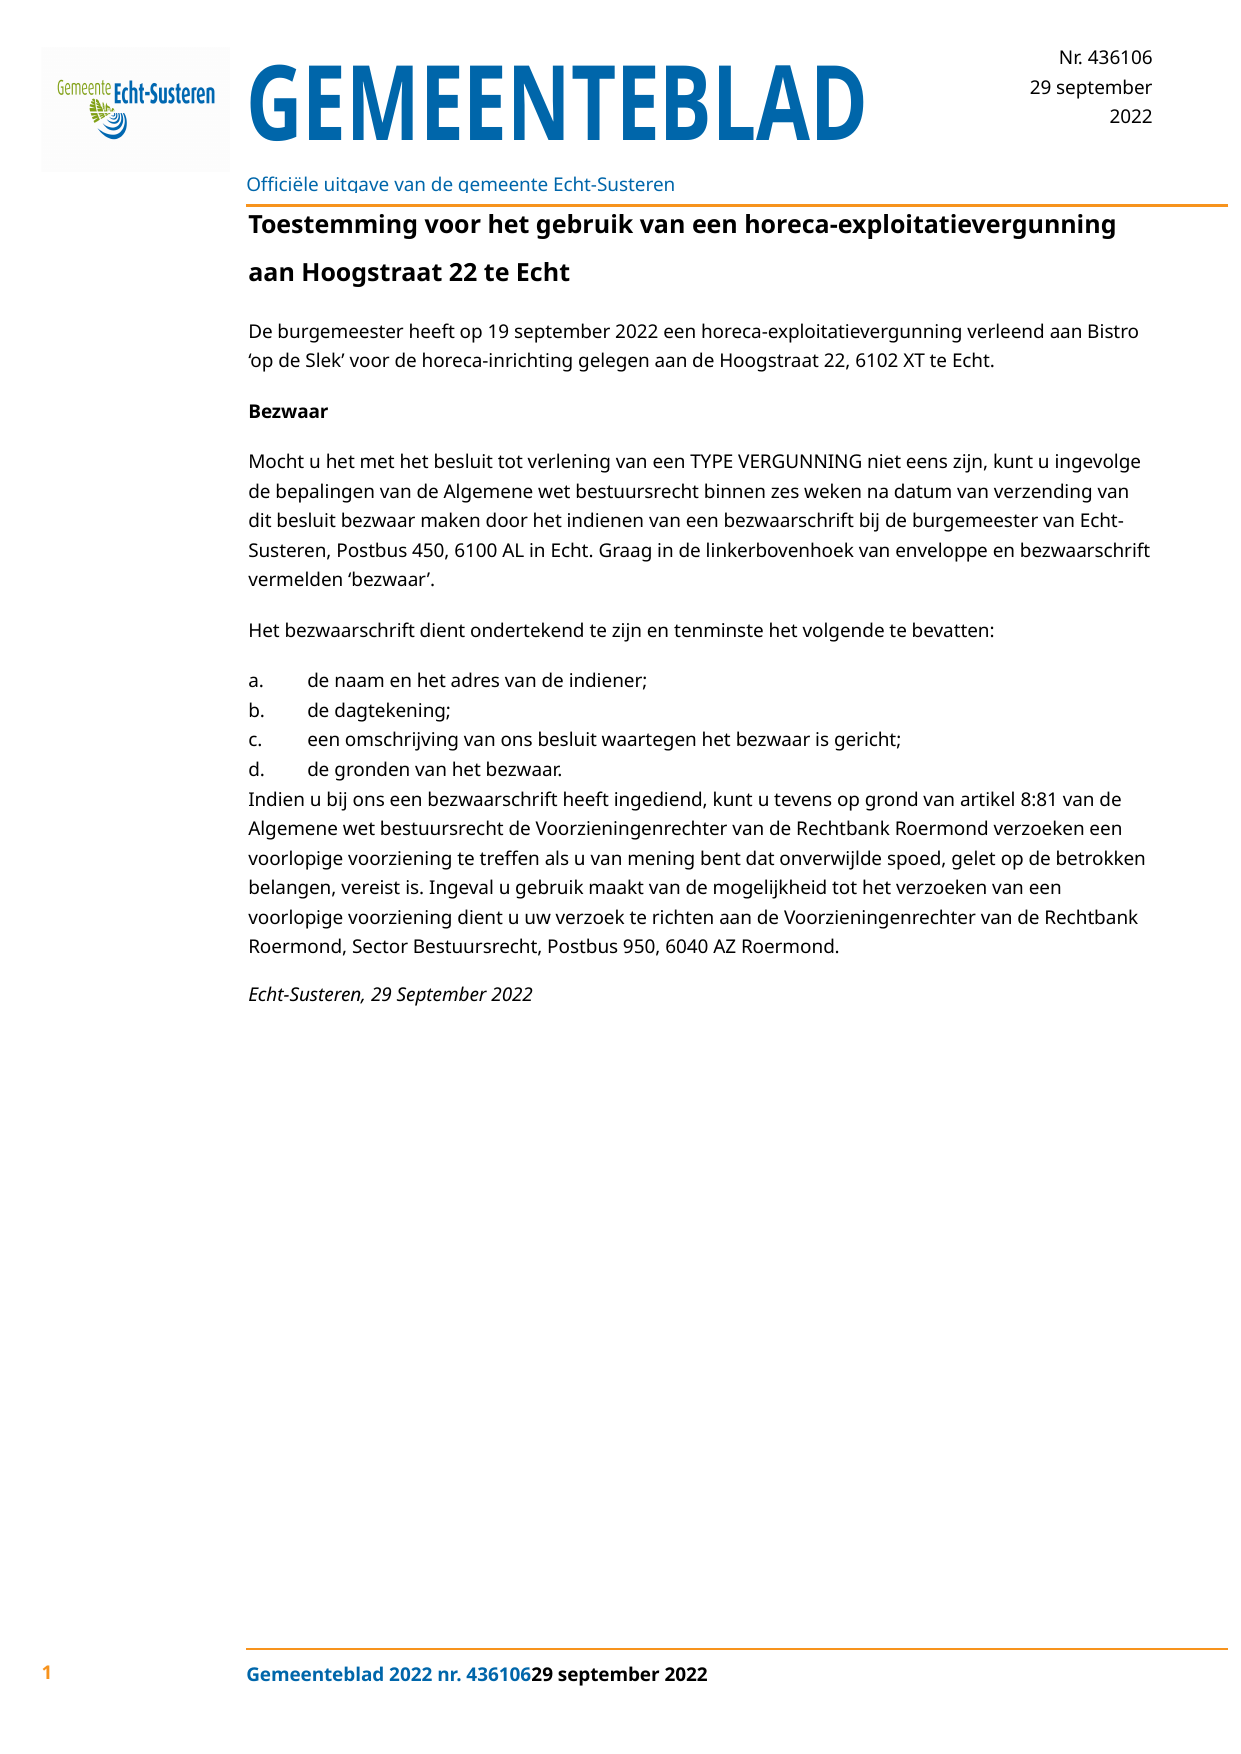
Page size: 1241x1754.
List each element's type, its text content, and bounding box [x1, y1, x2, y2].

list de dagtekening; [248, 697, 1152, 723]
text Echt-Susteren, 29 September 2022 [248, 982, 1152, 1007]
text Toestemming voor het gebruik van een horeca-exploitatievergunning aan Hoogstraat 22 te Echt [248, 207, 1152, 288]
text De burgemeester heeft op 19 september 2022 een horeca-exploitatievergunning verleend aan Bistro ‘op de Slek’ voor de horeca-inrichting gelegen aan de Hoogstraat 22, 6102 XT te Echt. [248, 318, 1152, 373]
list de gronden van het bezwaar. [248, 756, 1152, 782]
text Indien u bij ons een bezwaarschrift heeft ingediend, kunt u tevens op grond van artikel 8:81 van de Algemene wet bestuursrecht de Voorzieningenrechter van de Rechtbank Roermond verzoeken een voorlopige voorziening te treffen als u van mening bent dat onverwijlde spoed, gelet op de betrokken belangen, vereist is. Ingeval u gebruik maakt van de mogelijkheid tot het verzoeken van een voorlopige voorziening dient u uw verzoek te richten aan de Voorzieningenrechter van de Rechtbank Roermond, Sector Bestuursrecht, Postbus 950, 6040 AZ Roermond. [248, 786, 1152, 959]
text Het bezwaarschrift dient ondertekend te zijn en tenminste het volgende te bevatten: [248, 617, 1152, 643]
list een omschrijving van ons besluit waartegen het bezwaar is gericht; [248, 727, 1152, 752]
text Bezwaar [248, 398, 1152, 424]
list de naam en het adres van de indiener; [248, 667, 1152, 693]
picture [41, 47, 231, 172]
text Mocht u het met het besluit tot verlening van een TYPE VERGUNNING niet eens zijn, kunt u ingevolge de bepalingen van de Algemene wet bestuursrecht binnen zes weken na datum van verzending van dit besluit bezwaar maken door het indienen van een bezwaarschrift bij de burgemeester van Echt-Susteren, Postbus 450, 6100 AL in Echt. Graag in de linkerbovenhoek van enveloppe en bezwaarschrift vermelden ‘bezwaar’. [248, 448, 1152, 592]
